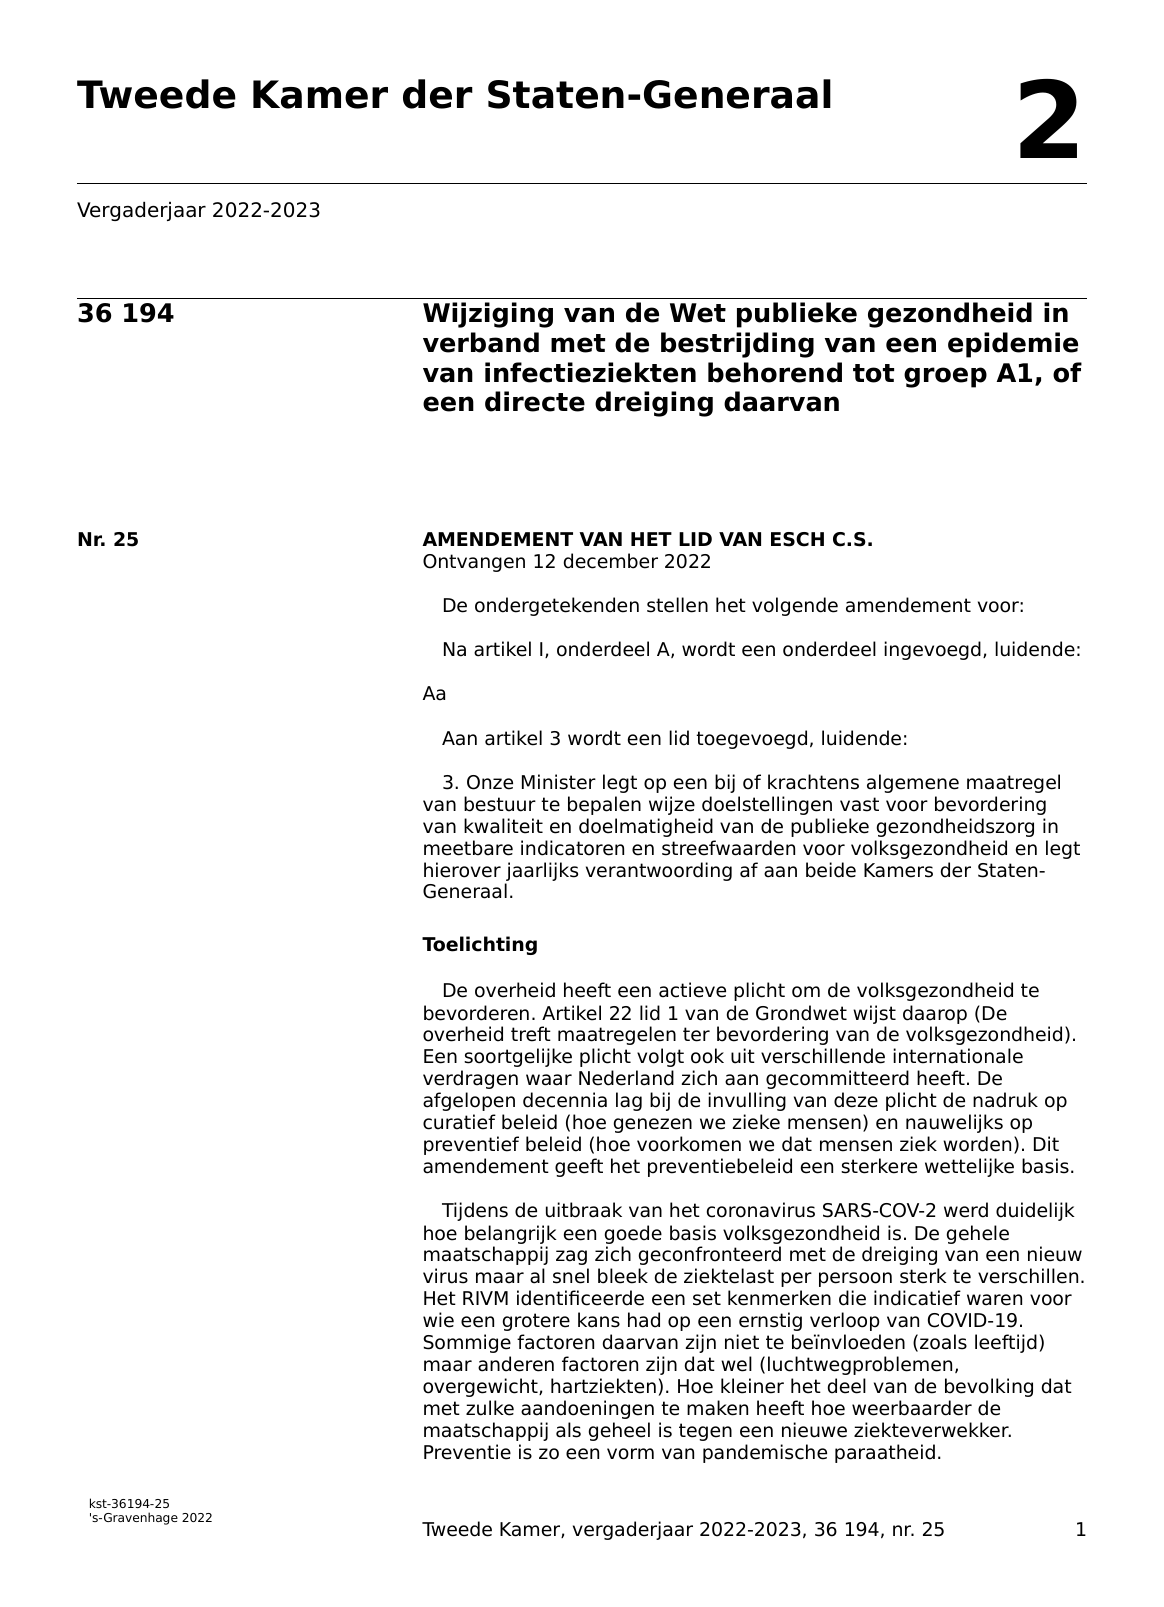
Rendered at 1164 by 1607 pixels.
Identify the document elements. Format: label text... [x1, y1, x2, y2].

text Ontvangen 12 december 2022 [422, 551, 1087, 573]
text De ondergetekenden stellen het volgende amendement voor: [422, 595, 1087, 617]
subtitle Nr. 25 AMENDEMENT VAN HET LID VAN ESCH C.S. [77, 529, 1087, 551]
table_header 2 [886, 59, 1087, 183]
text Aa [422, 683, 1087, 705]
text kst-36194-25 [88, 1497, 323, 1511]
text Aan artikel 3 wordt een lid toegevoegd, luidende: [422, 727, 1087, 749]
table_header Tweede Kamer der Staten-Generaal [77, 59, 886, 183]
table_cell Vergaderjaar 2022-2023 [77, 184, 1087, 298]
text De overheid heeft een actieve plicht om de volksgezondheid te bevorderen. Artikel 22 lid 1 van de Grondwet wijst daarop (De overheid treft maatregelen ter bevordering van de volksgezondheid). Een soortgelijke plicht volgt ook uit verschillende internationale verdragen waar Nederland zich aan gecommitteerd heeft. De afgelopen decennia lag bij de invulling van deze plicht de nadruk op curatief beleid (hoe genezen we zieke mensen) en nauwelijks op preventief beleid (hoe voorkomen we dat mensen ziek worden). Dit amendement geeft het preventiebeleid een sterkere wettelijke basis. [422, 980, 1087, 1178]
text 's-Gravenhage 2022 [88, 1511, 323, 1525]
subtitle 36 194 Wijziging van de Wet publieke gezondheid in verband met de bestrijding van een epidemie van infectieziekten behorend tot groep A1, of een directe dreiging daarvan [77, 299, 1087, 418]
text Tijdens de uitbraak van het coronavirus SARS-COV-2 werd duidelijk hoe belangrijk een goede basis volksgezondheid is. De gehele maatschappij zag zich geconfronteerd met de dreiging van een nieuw virus maar al snel bleek de ziektelast per persoon sterk te verschillen. Het RIVM identificeerde een set kenmerken die indicatief waren voor wie een grotere kans had op een ernstig verloop van COVID-19. Sommige factoren daarvan zijn niet te beïnvloeden (zoals leeftijd) maar anderen factoren zijn dat wel (luchtwegproblemen, overgewicht, hartziekten). Hoe kleiner het deel van de bevolking dat met zulke aandoeningen te maken heeft hoe weerbaarder de maatschappij als geheel is tegen een nieuwe ziekteverwekker. Preventie is zo een vorm van pandemische paraatheid. [422, 1200, 1087, 1464]
text Na artikel I, onderdeel A, wordt een onderdeel ingevoegd, luidende: [422, 639, 1087, 661]
text 3. Onze Minister legt op een bij of krachtens algemene maatregel van bestuur te bepalen wijze doelstellingen vast voor bevordering van kwaliteit en doelmatigheid van de publieke gezondheidszorg in meetbare indicatoren en streefwaarden voor volksgezondheid en legt hierover jaarlijks verantwoording af aan beide Kamers der Staten-Generaal. [422, 772, 1087, 903]
subtitle Toelichting [422, 933, 1087, 955]
